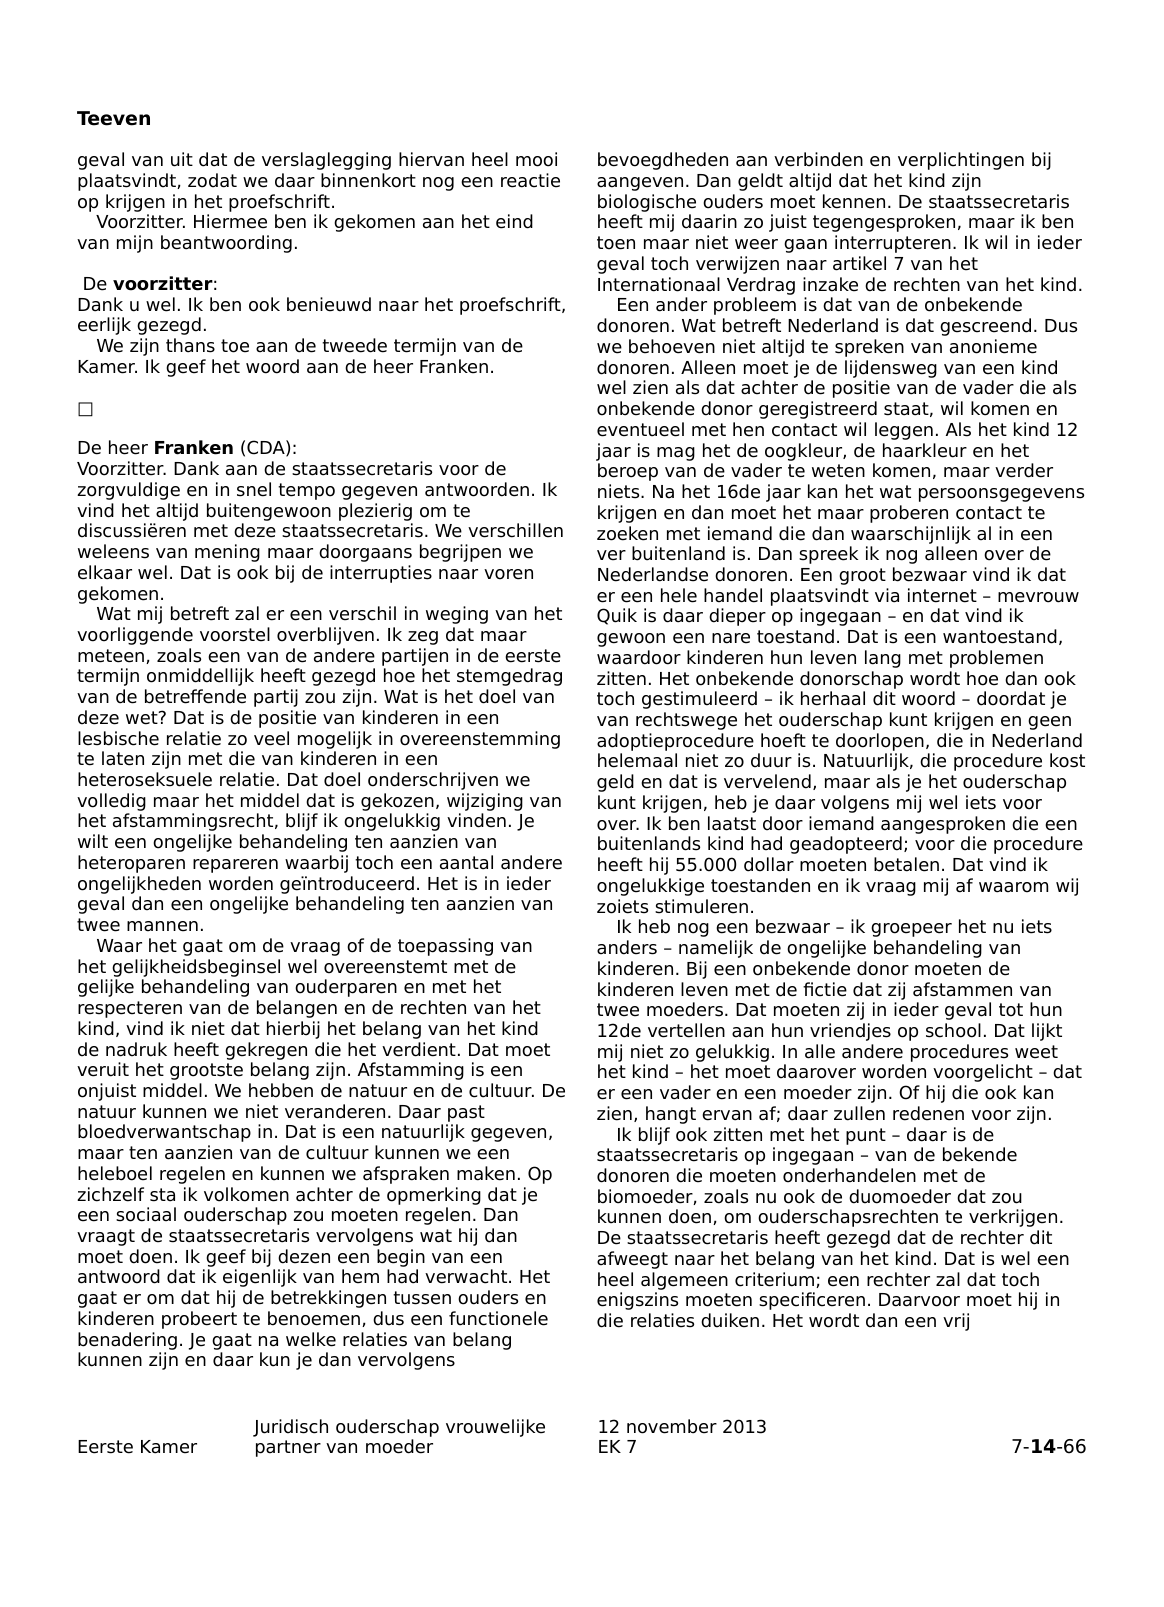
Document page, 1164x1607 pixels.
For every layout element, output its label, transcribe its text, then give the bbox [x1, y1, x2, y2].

text bevoegdheden aan verbinden en verplichtingen bij aangeven. Dan geldt altijd dat het kind zijn biologische ouders moet kennen. De staatssecretaris heeft mij daarin zo juist tegengesproken, maar ik ben toen maar niet weer gaan interrupteren. Ik wil in ieder geval toch verwijzen naar artikel 7 van het Internationaal Verdrag inzake de rechten van het kind. [596, 150, 1087, 295]
text Voorzitter. Dank aan de staatssecretaris voor de zorgvuldige en in snel tempo gegeven antwoorden. Ik vind het altijd buitengewoon plezierig om te discussiëren met deze staatssecretaris. We verschillen weleens van mening maar doorgaans begrijpen we elkaar wel. Dat is ook bij de interrupties naar voren gekomen. [77, 459, 567, 604]
text Voorzitter. Hiermee ben ik gekomen aan het eind van mijn beantwoording. [77, 212, 567, 254]
text Een ander probleem is dat van de onbekende donoren. Wat betreft Nederland is dat gescreend. Dus we behoeven niet altijd te spreken van anonieme donoren. Alleen moet je de lijdensweg van een kind wel zien als dat achter de positie van de vader die als onbekende donor geregistreerd staat, wil komen en eventueel met hen contact wil leggen. Als het kind 12 jaar is mag het de oogkleur, de haarkleur en het beroep van de vader te weten komen, maar verder niets. Na het 16de jaar kan het wat persoonsgegevens krijgen en dan moet het maar proberen contact te zoeken met iemand die dan waarschijnlijk al in een ver buitenland is. Dan spreek ik nog alleen over de Nederlandse donoren. Een groot bezwaar vind ik dat er een hele handel plaatsvindt via internet – mevrouw Quik is daar dieper op ingegaan – en dat vind ik gewoon een nare toestand. Dat is een wantoestand, waardoor kinderen hun leven lang met problemen zitten. Het onbekende donorschap wordt hoe dan ook toch gestimuleerd – ik herhaal dit woord – doordat je van rechtswege het ouderschap kunt krijgen en geen adoptieprocedure hoeft te doorlopen, die in Nederland helemaal niet zo duur is. Natuurlijk, die procedure kost geld en dat is vervelend, maar als je het ouderschap kunt krijgen, heb je daar volgens mij wel iets voor over. Ik ben laatst door iemand aangesproken die een buitenlands kind had geadopteerd; voor die procedure heeft hij 55.000 dollar moeten betalen. Dat vind ik ongelukkige toestanden en ik vraag mij af waarom wij zoiets stimuleren. [596, 295, 1087, 917]
text Waar het gaat om de vraag of de toepassing van het gelijkheidsbeginsel wel overeenstemt met de gelijke behandeling van ouderparen en met het respecteren van de belangen en de rechten van het kind, vind ik niet dat hierbij het belang van het kind de nadruk heeft gekregen die het verdient. Dat moet veruit het grootste belang zijn. Afstamming is een onjuist middel. We hebben de natuur en de cultuur. De natuur kunnen we niet veranderen. Daar past bloedverwantschap in. Dat is een natuurlijk gegeven, maar ten aanzien van de cultuur kunnen we een heleboel regelen en kunnen we afspraken maken. Op zichzelf sta ik volkomen achter de opmerking dat je een sociaal ouderschap zou moeten regelen. Dan vraagt de staatssecretaris vervolgens wat hij dan moet doen. Ik geef bij dezen een begin van een antwoord dat ik eigenlijk van hem had verwacht. Het gaat er om dat hij de betrekkingen tussen ouders en kinderen probeert te benoemen, dus een functionele benadering. Je gaat na welke relaties van belang kunnen zijn en daar kun je dan vervolgens [77, 936, 567, 1371]
text geval van uit dat de verslaglegging hiervan heel mooi plaatsvindt, zodat we daar binnenkort nog een reactie op krijgen in het proefschrift. [77, 150, 567, 212]
text De voorzitter: [77, 274, 567, 294]
text Dank u wel. Ik ben ook benieuwd naar het proefschrift, eerlijk gezegd. [77, 294, 567, 336]
text Ik heb nog een bezwaar – ik groepeer het nu iets anders – namelijk de ongelijke behandeling van kinderen. Bij een onbekende donor moeten de kinderen leven met de fictie dat zij afstammen van twee moeders. Dat moeten zij in ieder geval tot hun 12de vertellen aan hun vriendjes op school. Dat lijkt mij niet zo gelukkig. In alle andere procedures weet het kind – het moet daarover worden voorgelicht – dat er een vader en een moeder zijn. Of hij die ook kan zien, hangt ervan af; daar zullen redenen voor zijn. [596, 917, 1087, 1124]
text Ik blijf ook zitten met het punt – daar is de staatssecretaris op ingegaan – van de bekende donoren die moeten onderhandelen met de biomoeder, zoals nu ook de duomoeder dat zou kunnen doen, om ouderschapsrechten te verkrijgen. De staatssecretaris heeft gezegd dat de rechter dit afweegt naar het belang van het kind. Dat is wel een heel algemeen criterium; een rechter zal dat toch enigszins moeten specificeren. Daarvoor moet hij in die relaties duiken. Het wordt dan een vrij [596, 1124, 1087, 1332]
text □ [77, 397, 567, 418]
text We zijn thans toe aan de tweede termijn van de Kamer. Ik geef het woord aan de heer Franken. [77, 336, 567, 377]
text Wat mij betreft zal er een verschil in weging van het voorliggende voorstel overblijven. Ik zeg dat maar meteen, zoals een van de andere partijen in de eerste termijn onmiddellijk heeft gezegd hoe het stemgedrag van de betreffende partij zou zijn. Wat is het doel van deze wet? Dat is de positie van kinderen in een lesbische relatie zo veel mogelijk in overeenstemming te laten zijn met die van kinderen in een heteroseksuele relatie. Dat doel onderschrijven we volledig maar het middel dat is gekozen, wijziging van het afstammingsrecht, blijf ik ongelukkig vinden. Je wilt een ongelijke behandeling ten aanzien van heteroparen repareren waarbij toch een aantal andere ongelijkheden worden geïntroduceerd. Het is in ieder geval dan een ongelijke behandeling ten aanzien van twee mannen. [77, 604, 567, 936]
text De heer Franken (CDA): [77, 438, 567, 459]
